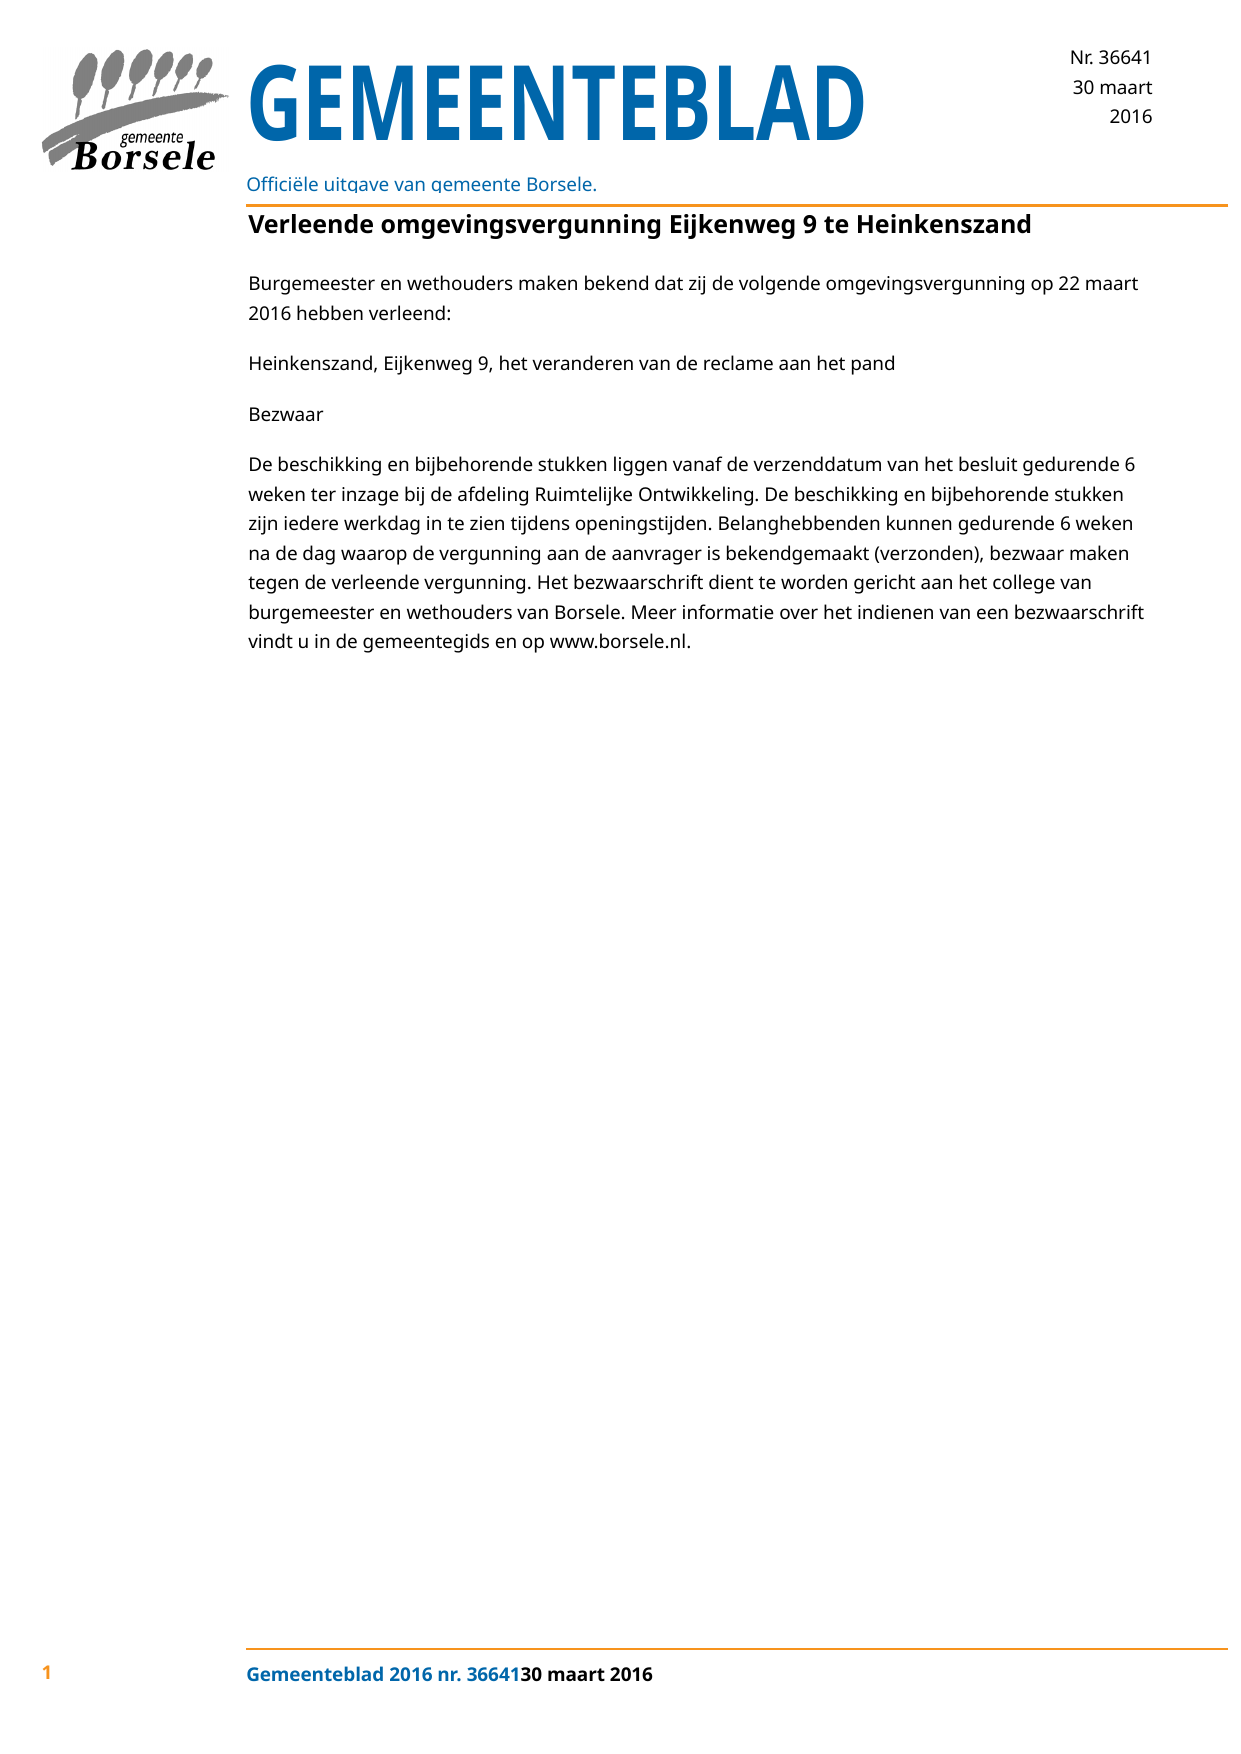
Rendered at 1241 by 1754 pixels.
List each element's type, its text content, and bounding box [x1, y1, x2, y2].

text Bezwaar [248, 401, 1152, 426]
text Verleende omgevingsvergunning Eijkenweg 9 te Heinkenszand [248, 207, 1152, 241]
text Burgemeester en wethouders maken bekend dat zij de volgende omgevingsvergunning op 22 maart 2016 hebben verleend: [248, 270, 1152, 326]
text De beschikking en bijbehorende stukken liggen vanaf de verzenddatum van het besluit gedurende 6 weken ter inzage bij de afdeling Ruimtelijke Ontwikkeling. De beschikking en bijbehorende stukken zijn iedere werkdag in te zien tijdens openingstijden. Belanghebbenden kunnen gedurende 6 weken na de dag waarop de vergunning aan de aanvrager is bekendgemaakt (verzonden), bezwaar maken tegen de verleende vergunning. Het bezwaarschrift dient te worden gericht aan het college van burgemeester en wethouders van Borsele. Meer informatie over het indienen van een bezwaarschrift vindt u in de gemeentegids en op www.borsele.nl. [248, 451, 1152, 654]
text Heinkenszand, Eijkenweg 9, het veranderen van de reclame aan het pand [248, 350, 1152, 376]
picture [41, 47, 231, 172]
